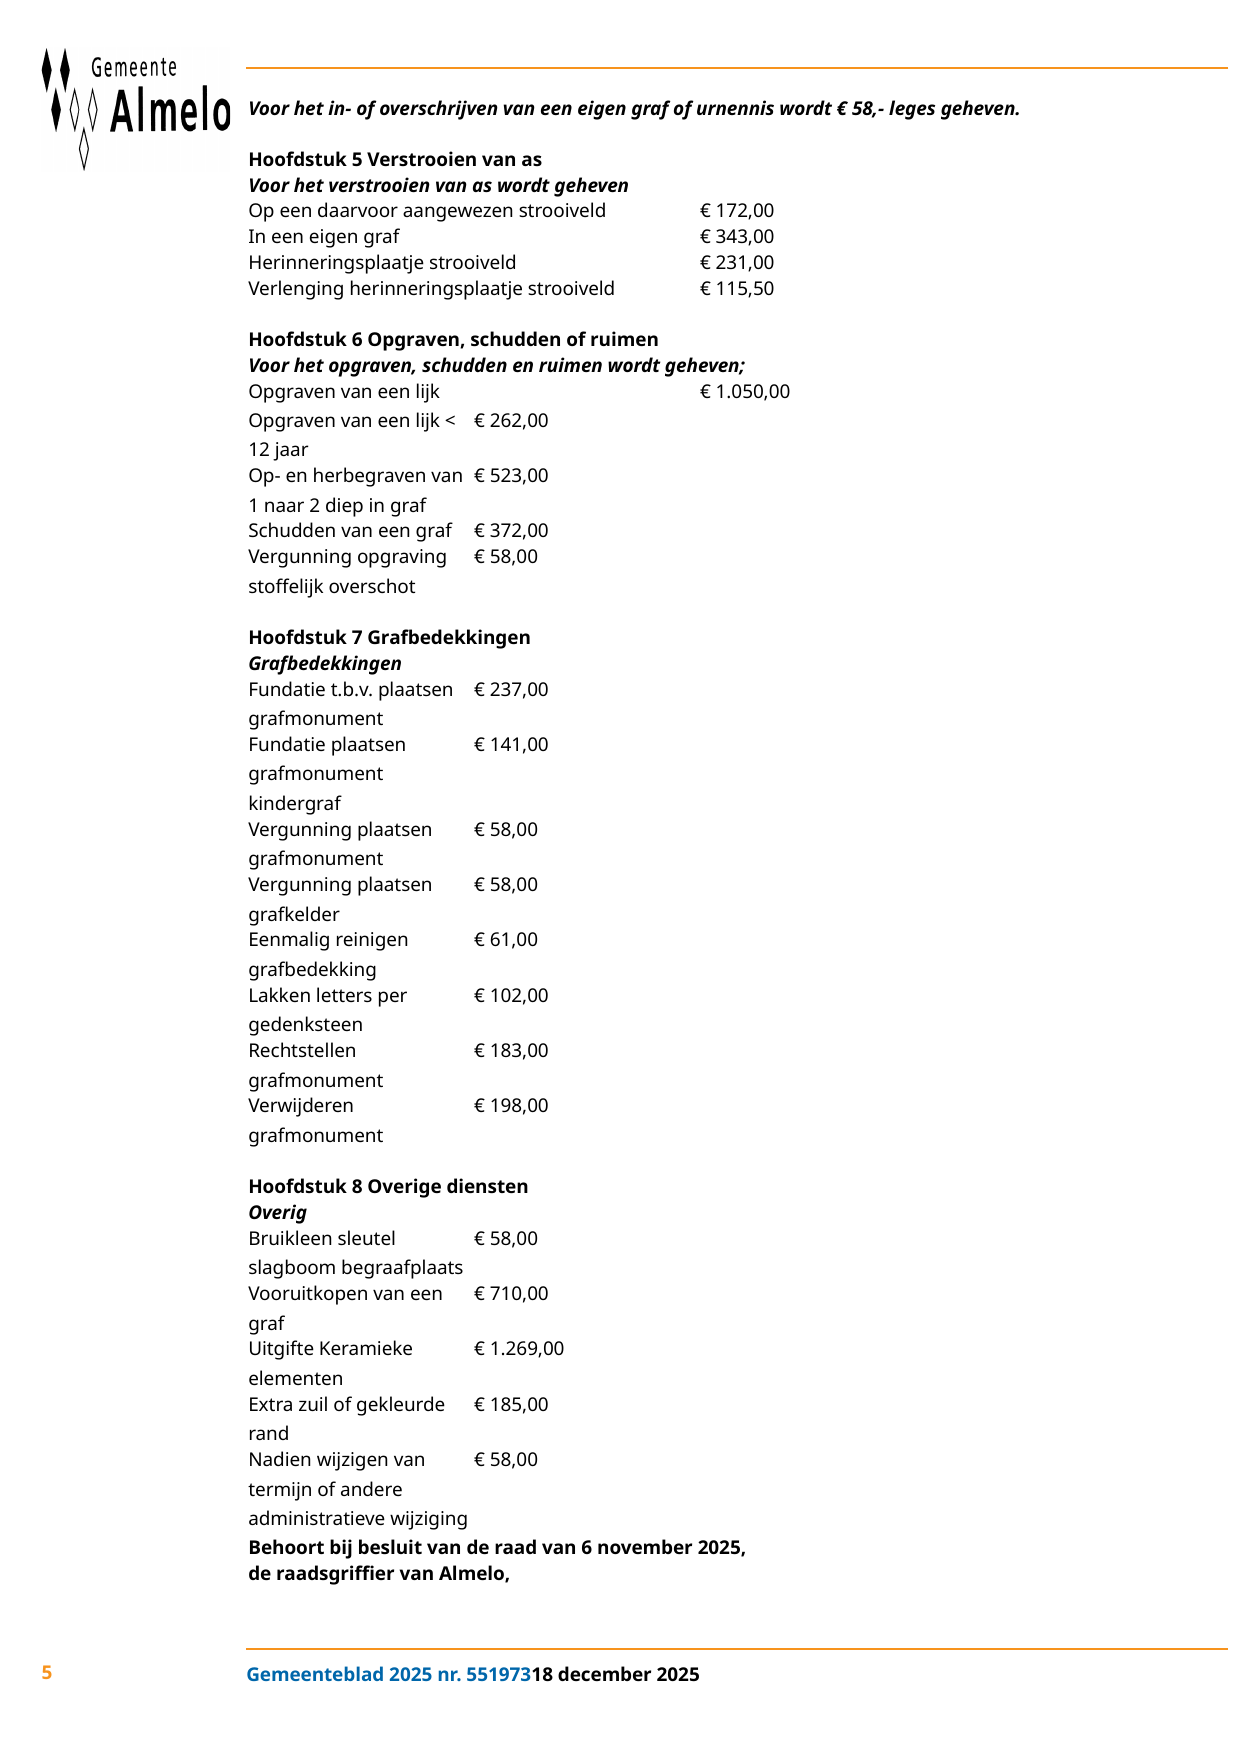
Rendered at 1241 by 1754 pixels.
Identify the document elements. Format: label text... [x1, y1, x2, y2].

table_cell [881, 275, 1061, 301]
table_cell [248, 301, 700, 326]
table_cell € 231,00 [700, 249, 881, 275]
table_cell [1061, 378, 1152, 403]
table_cell € 183,00 [474, 1037, 700, 1092]
table_cell [1061, 224, 1152, 249]
table_cell [700, 816, 926, 871]
table_cell [881, 301, 1061, 326]
table_cell [700, 1225, 926, 1280]
table_cell [248, 121, 429, 146]
table_cell Nadien wijzigen van termijn of andere administratieve wijziging [248, 1446, 474, 1531]
table_cell € 141,00 [474, 731, 700, 816]
table_cell [429, 121, 609, 146]
table_cell [700, 1148, 926, 1173]
table_cell € 1.269,00 [474, 1336, 700, 1391]
table_header € 262,00 [474, 407, 700, 462]
table_cell Op- en herbegraven van 1 naar 2 diep in graf [248, 462, 474, 517]
table_cell [926, 1446, 1152, 1531]
table_cell [926, 599, 1152, 624]
table_cell € 523,00 [474, 462, 700, 517]
table_cell [926, 1148, 1152, 1173]
table_cell € 115,50 [700, 275, 881, 301]
table_cell [474, 1199, 700, 1225]
table_cell Eenmalig reinigen grafbedekking [248, 927, 474, 982]
table_cell € 102,00 [474, 982, 700, 1037]
table_cell Opgraven van een lijk [248, 378, 700, 403]
table_cell [1061, 249, 1152, 275]
table_cell [248, 599, 474, 624]
table_cell [700, 1446, 926, 1531]
table_cell € 343,00 [700, 224, 881, 249]
table_cell [474, 599, 700, 624]
table_cell [474, 650, 700, 676]
table_cell [700, 543, 926, 598]
table_cell Vooruitkopen van een graf [248, 1280, 474, 1336]
table_cell Vergunning plaatsen grafmonument [248, 816, 474, 871]
picture [41, 47, 231, 172]
table_cell [700, 301, 881, 326]
table_cell Op een daarvoor aangewezen strooiveld [248, 198, 700, 223]
table_cell [700, 731, 926, 816]
table_cell [926, 1199, 1152, 1225]
table_cell Fundatie plaatsen grafmonument kindergraf [248, 731, 474, 816]
table_cell Hoofdstuk 7 Grafbedekkingen [248, 624, 1152, 650]
table_cell Bruikleen sleutel slagboom begraafplaats [248, 1225, 474, 1280]
table_header Opgraven van een lijk < 12 jaar [248, 407, 474, 462]
table_cell Voor het in- of overschrijven van een eigen graf of urnennis wordt € 58,- leges geheven. [248, 95, 1152, 121]
table_cell € 185,00 [474, 1391, 700, 1446]
table_cell [700, 927, 926, 982]
table_cell Schudden van een graf [248, 518, 474, 543]
table_cell [926, 1225, 1152, 1280]
table_cell € 372,00 [474, 518, 700, 543]
table_cell [926, 1093, 1152, 1148]
table_cell [700, 462, 926, 517]
table_cell [700, 1093, 926, 1148]
table_header [700, 407, 926, 462]
table_cell [881, 378, 1061, 403]
table_cell [700, 1336, 926, 1391]
table_cell [700, 650, 926, 676]
table_cell [881, 224, 1061, 249]
table_cell Hoofdstuk 6 Opgraven, schudden of ruimen [248, 326, 1152, 352]
table_cell [926, 1280, 1152, 1336]
table_cell Herinneringsplaatje strooiveld [248, 249, 700, 275]
table_cell [609, 121, 790, 146]
table_cell de raadsgriffier van Almelo, [248, 1560, 1152, 1586]
table_cell [926, 676, 1152, 731]
table_cell [790, 121, 971, 146]
table_cell Fundatie t.b.v. plaatsen grafmonument [248, 676, 474, 731]
table_header Behoort bij besluit van de raad van 6 november 2025, [248, 1535, 1152, 1560]
table_cell Extra zuil of gekleurde rand [248, 1391, 474, 1446]
table_cell [926, 927, 1152, 982]
table_cell [700, 676, 926, 731]
table_cell € 58,00 [474, 871, 700, 927]
table_cell Rechtstellen grafmonument [248, 1037, 474, 1092]
table_cell [248, 1586, 1152, 1612]
table_cell [1061, 275, 1152, 301]
table_cell [926, 816, 1152, 871]
table_cell Voor het verstrooien van as wordt geheven [248, 172, 1152, 198]
table_cell [700, 1391, 926, 1446]
table_cell [926, 650, 1152, 676]
table_cell [926, 462, 1152, 517]
table_cell [926, 1037, 1152, 1092]
table_cell [1061, 301, 1152, 326]
table_cell [700, 1037, 926, 1092]
table_cell [700, 871, 926, 927]
table_cell € 198,00 [474, 1093, 700, 1148]
table_cell [700, 599, 926, 624]
table_cell Vergunning opgraving stoffelijk overschot [248, 543, 474, 598]
table_cell [926, 982, 1152, 1037]
table_cell € 58,00 [474, 816, 700, 871]
table_cell [926, 1336, 1152, 1391]
table_cell [700, 982, 926, 1037]
table_cell Voor het opgraven, schudden en ruimen wordt geheven; [248, 352, 1152, 378]
table_cell [248, 1148, 474, 1173]
table_cell [474, 1148, 700, 1173]
table_header [926, 407, 1152, 462]
table_cell [881, 249, 1061, 275]
table_cell € 61,00 [474, 927, 700, 982]
table_cell € 58,00 [474, 543, 700, 598]
table_cell € 237,00 [474, 676, 700, 731]
table_cell Grafbedekkingen [248, 650, 474, 676]
table_cell Hoofdstuk 5 Verstrooien van as [248, 146, 1152, 172]
table_cell [700, 518, 926, 543]
table_cell € 1.050,00 [700, 378, 881, 403]
table_cell [926, 871, 1152, 927]
table_cell [971, 121, 1152, 146]
table_cell [700, 1199, 926, 1225]
table_cell [926, 543, 1152, 598]
table_cell In een eigen graf [248, 224, 700, 249]
table_cell [700, 1280, 926, 1336]
table_cell [1061, 198, 1152, 223]
table_cell Overig [248, 1199, 474, 1225]
table_cell Vergunning plaatsen grafkelder [248, 871, 474, 927]
table_cell € 172,00 [700, 198, 881, 223]
table_cell € 58,00 [474, 1225, 700, 1280]
table_cell [926, 518, 1152, 543]
table_cell [926, 1391, 1152, 1446]
table_cell Uitgifte Keramieke elementen [248, 1336, 474, 1391]
table_cell € 58,00 [474, 1446, 700, 1531]
table_cell Lakken letters per gedenksteen [248, 982, 474, 1037]
table_cell [881, 198, 1061, 223]
table_cell Verlenging herinneringsplaatje strooiveld [248, 275, 700, 301]
table_cell [926, 731, 1152, 816]
table_cell € 710,00 [474, 1280, 700, 1336]
table_cell Hoofdstuk 8 Overige diensten [248, 1174, 1152, 1199]
table_cell Verwijderen grafmonument [248, 1093, 474, 1148]
